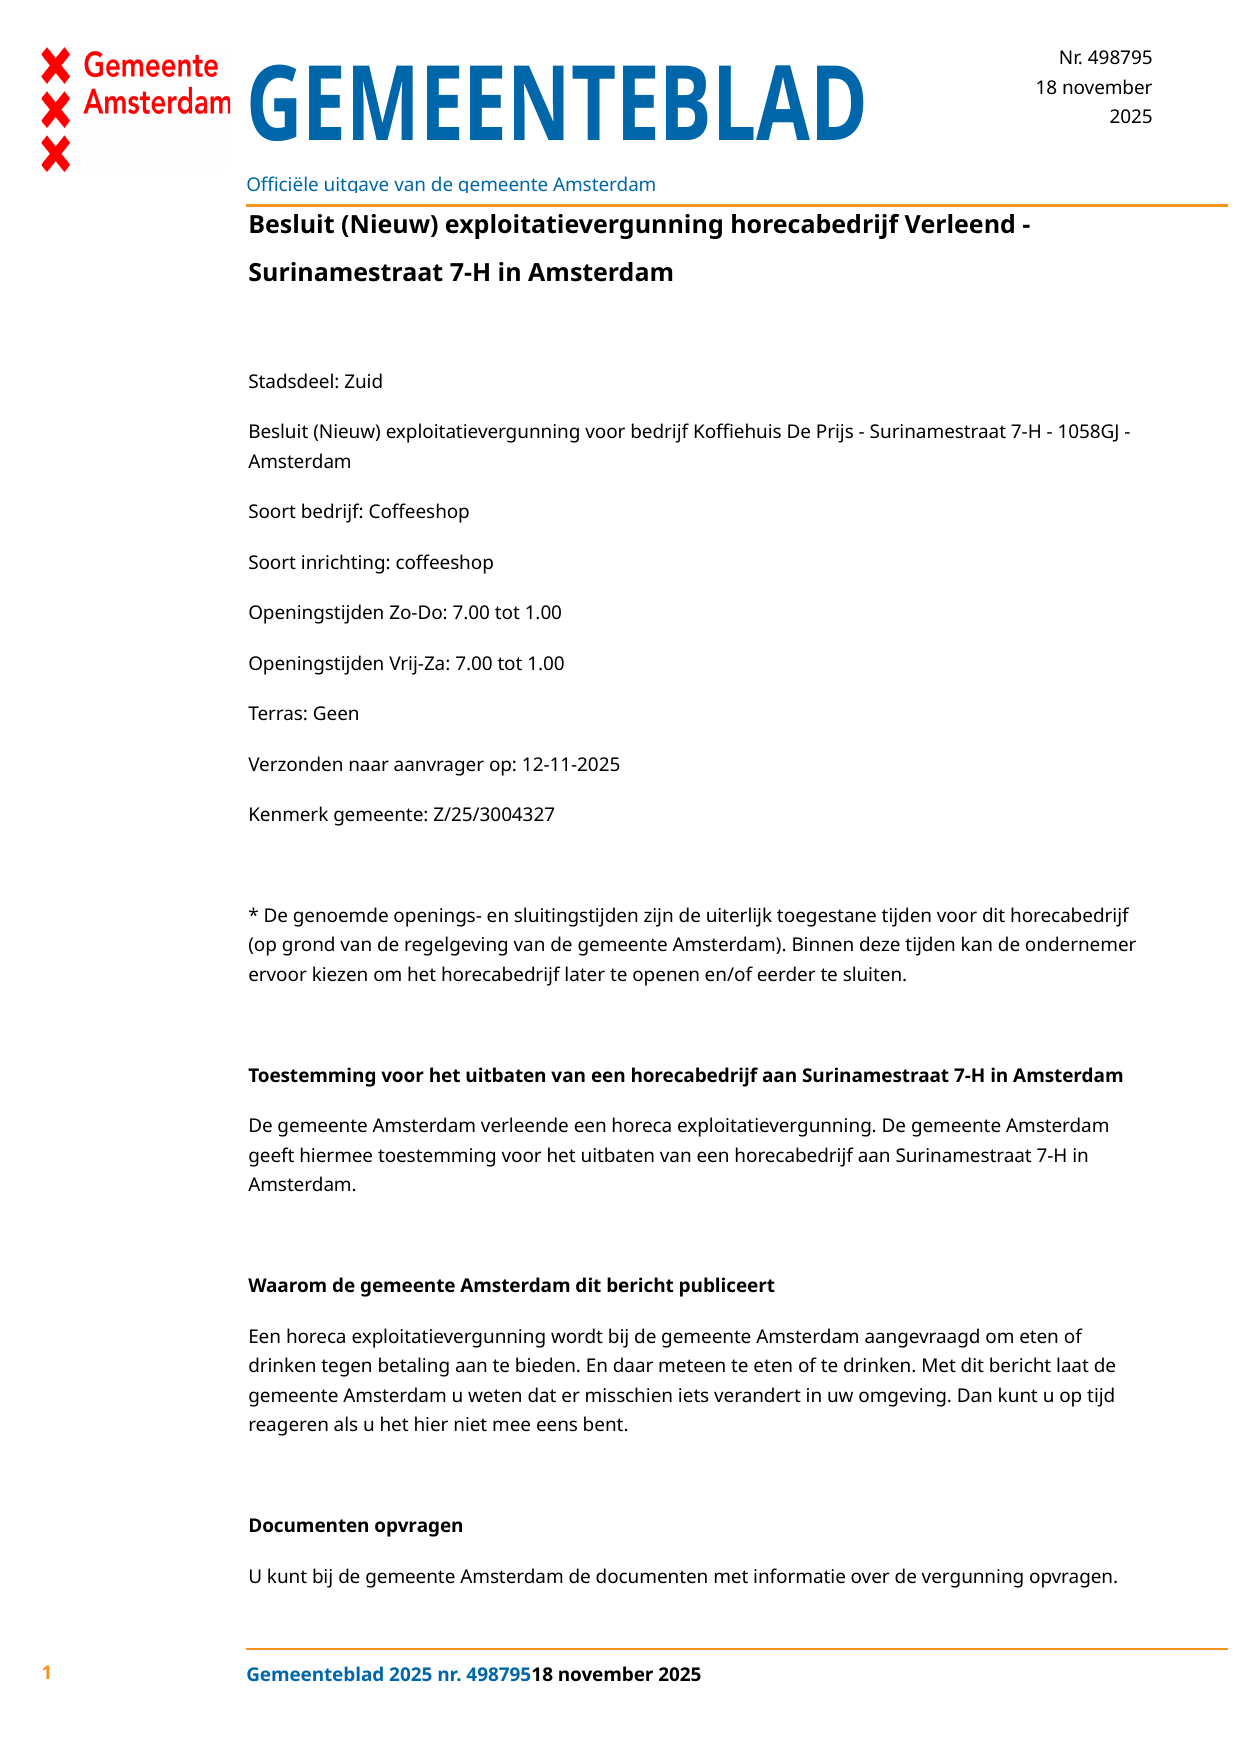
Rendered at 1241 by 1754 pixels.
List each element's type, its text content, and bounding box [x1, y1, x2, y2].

text Besluit (Nieuw) exploitatievergunning horecabedrijf Verleend - Surinamestraat 7-H in Amsterdam [248, 207, 1152, 288]
text U kunt bij de gemeente Amsterdam de documenten met informatie over de vergunning opvragen. [248, 1563, 1152, 1589]
picture [41, 47, 231, 172]
text De gemeente Amsterdam verleende een horeca exploitatievergunning. De gemeente Amsterdam geeft hiermee toestemming voor het uitbaten van een horecabedrijf aan Surinamestraat 7-H in Amsterdam. [248, 1112, 1152, 1197]
text Openingstijden Vrij-Za: 7.00 tot 1.00 [248, 650, 1152, 676]
text Kenmerk gemeente: Z/25/3004327 [248, 801, 1152, 827]
text Openingstijden Zo-Do: 7.00 tot 1.00 [248, 599, 1152, 625]
text Waarom de gemeente Amsterdam dit bericht publiceert [248, 1272, 1152, 1298]
text Verzonden naar aanvrager op: 12-11-2025 [248, 751, 1152, 777]
text Documenten opvragen [248, 1512, 1152, 1538]
text Een horeca exploitatievergunning wordt bij de gemeente Amsterdam aangevraagd om eten of drinken tegen betaling aan te bieden. En daar meteen te eten of te drinken. Met dit bericht laat de gemeente Amsterdam u weten dat er misschien iets verandert in uw omgeving. Dan kunt u op tijd reageren als u het hier niet mee eens bent. [248, 1323, 1152, 1437]
text Stadsdeel: Zuid [248, 368, 1152, 394]
text Terras: Geen [248, 700, 1152, 726]
text Soort bedrijf: Coffeeshop [248, 499, 1152, 524]
text Besluit (Nieuw) exploitatievergunning voor bedrijf Koffiehuis De Prijs - Surinamestraat 7-H - 1058GJ - Amsterdam [248, 419, 1152, 474]
text Toestemming voor het uitbaten van een horecabedrijf aan Surinamestraat 7-H in Amsterdam [248, 1062, 1152, 1088]
text Soort inrichting: coffeeshop [248, 549, 1152, 575]
text * De genoemde openings- en sluitingstijden zijn de uiterlijk toegestane tijden voor dit horecabedrijf (op grond van de regelgeving van de gemeente Amsterdam). Binnen deze tijden kan de ondernemer ervoor kiezen om het horecabedrijf later te openen en/of eerder te sluiten. [248, 902, 1152, 987]
